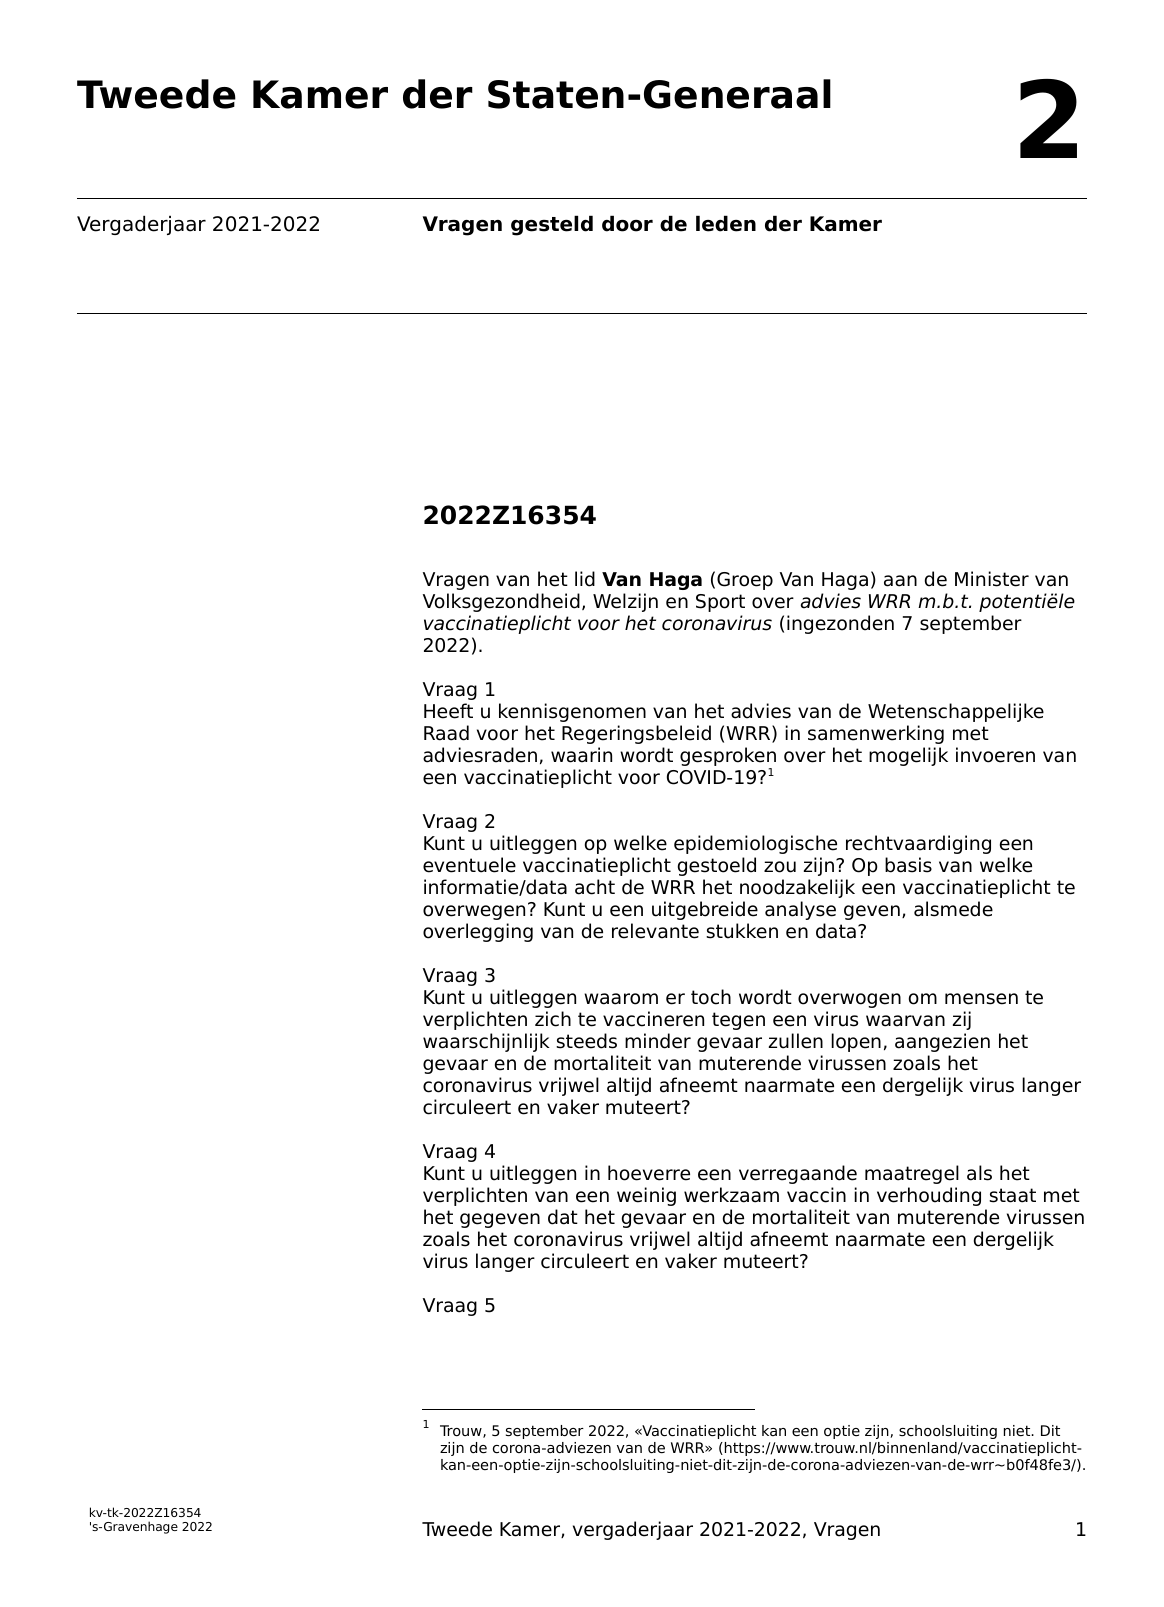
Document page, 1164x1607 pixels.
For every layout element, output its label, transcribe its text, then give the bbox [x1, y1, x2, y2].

text Heeft u kennisgenomen van het advies van de Wetenschappelijke Raad voor het Regeringsbeleid (WRR) in samenwerking met adviesraden, waarin wordt gesproken over het mogelijk invoeren van een vaccinatieplicht voor COVID-19? [422, 701, 1087, 789]
text Kunt u uitleggen waarom er toch wordt overwogen om mensen te verplichten zich te vaccineren tegen een virus waarvan zij waarschijnlijk steeds minder gevaar zullen lopen, aangezien het gevaar en de mortaliteit van muterende virussen zoals het coronavirus vrijwel altijd afneemt naarmate een dergelijk virus langer circuleert en vaker muteert? [422, 987, 1087, 1119]
text 2022Z16354 [422, 501, 1087, 531]
text kv-tk-2022Z16354 [88, 1506, 323, 1520]
text Vraag 3 [422, 965, 1087, 987]
text Kunt u uitleggen in hoeverre een verregaande maatregel als het verplichten van een weinig werkzaam vaccin in verhouding staat met het gegeven dat het gevaar en de mortaliteit van muterende virussen zoals het coronavirus vrijwel altijd afneemt naarmate een dergelijk virus langer circuleert en vaker muteert? [422, 1163, 1087, 1273]
text Vraag 1 [422, 679, 1087, 701]
table_header Tweede Kamer der Staten-Generaal [77, 59, 886, 198]
table_cell Vergaderjaar 2021-2022 [77, 199, 422, 313]
text 's-Gravenhage 2022 [88, 1520, 323, 1534]
table_cell Vragen gesteld door de leden der Kamer [422, 199, 1087, 313]
text Vragen van het lid Van Haga (Groep Van Haga) aan de Minister van Volksgezondheid, Welzijn en Sport over advies WRR m.b.t. potentiële vaccinatieplicht voor het coronavirus (ingezonden 7 september 2022). [422, 569, 1087, 657]
text Kunt u uitleggen op welke epidemiologische rechtvaardiging een eventuele vaccinatieplicht gestoeld zou zijn? Op basis van welke informatie/data acht de WRR het noodzakelijk een vaccinatieplicht te overwegen? Kunt u een uitgebreide analyse geven, alsmede overlegging van de relevante stukken en data? [422, 833, 1087, 943]
table_header 2 [886, 59, 1087, 198]
text Trouw, 5 september 2022, «Vaccinatieplicht kan een optie zijn, schoolsluiting niet. Dit zijn de corona-adviezen van de WRR» (https://www.trouw.nl/binnenland/vaccinatieplicht-kan-een-optie-zijn-schoolsluiting-niet-dit-zijn-de-corona-adviezen-van-de-wrr~b0f48fe3/). [422, 1418, 1087, 1474]
text Vraag 4 [422, 1141, 1087, 1163]
text Vraag 5 [422, 1295, 1087, 1317]
text Vraag 2 [422, 811, 1087, 833]
